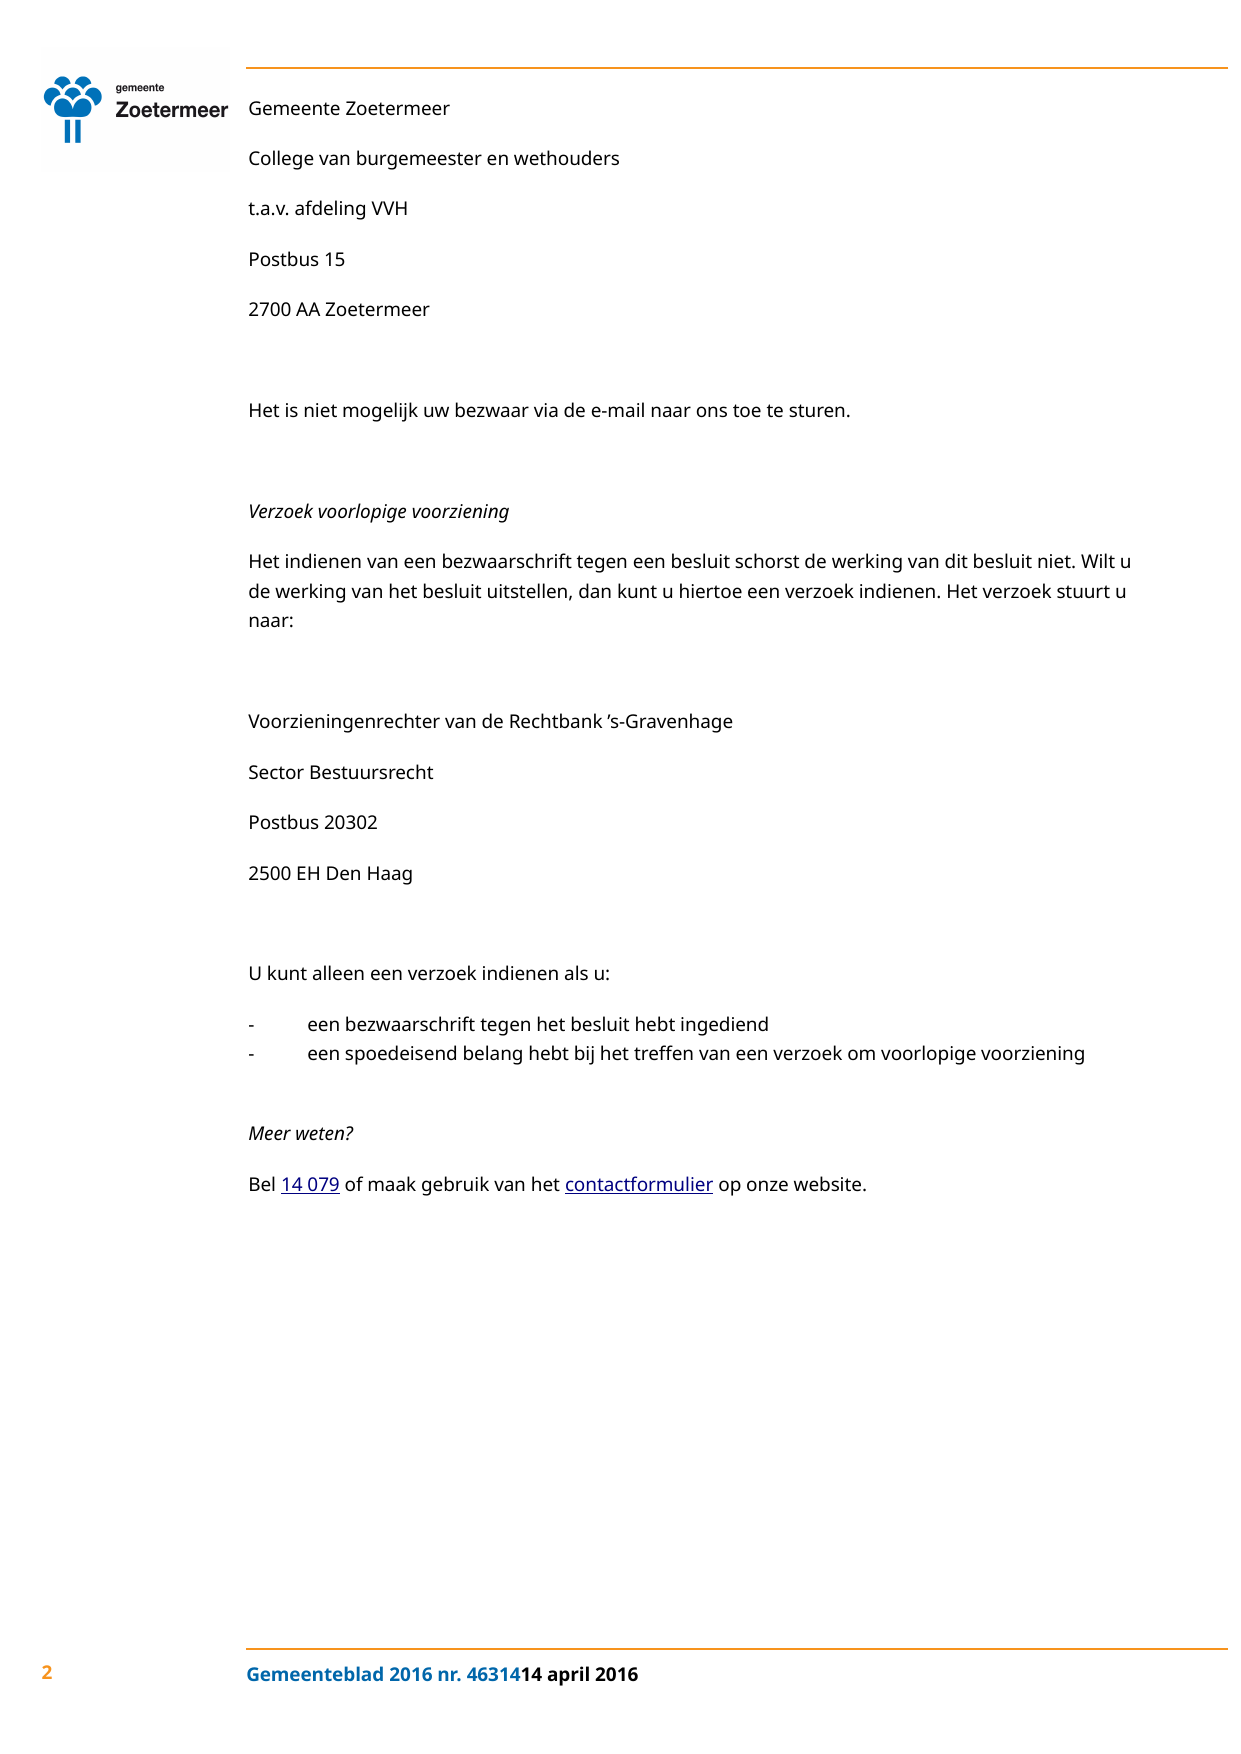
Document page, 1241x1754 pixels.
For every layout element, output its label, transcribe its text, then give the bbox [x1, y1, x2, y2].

text Voorzieningenrechter van de Rechtbank ’s-Gravenhage [248, 708, 1152, 734]
text Postbus 15 [248, 246, 1152, 272]
text Gemeente Zoetermeer [248, 95, 1152, 121]
text Het indienen van een bezwaarschrift tegen een besluit schorst de werking van dit besluit niet. Wilt u de werking van het besluit uitstellen, dan kunt u hiertoe een verzoek indienen. Het verzoek stuurt u naar: [248, 548, 1152, 633]
text 2500 EH Den Haag [248, 860, 1152, 886]
text Meer weten? [248, 1121, 1152, 1146]
text Bel 14 079 of maak gebruik van het contactformulier op onze website. [248, 1171, 1152, 1197]
text Verzoek voorlopige voorziening [248, 498, 1152, 524]
text t.a.v. afdeling VVH [248, 196, 1152, 221]
text Postbus 20302 [248, 809, 1152, 835]
text Sector Bestuursrecht [248, 759, 1152, 785]
text Het is niet mogelijk uw bezwaar via de e-mail naar ons toe te sturen. [248, 397, 1152, 423]
text 2700 AA Zoetermeer [248, 296, 1152, 322]
text College van burgemeester en wethouders [248, 145, 1152, 171]
list een spoedeisend belang hebt bij het treffen van een verzoek om voorlopige voorziening [248, 1041, 1152, 1066]
text U kunt alleen een verzoek indienen als u: [248, 961, 1152, 986]
list een bezwaarschrift tegen het besluit hebt ingediend [248, 1011, 1152, 1037]
picture [41, 47, 231, 172]
